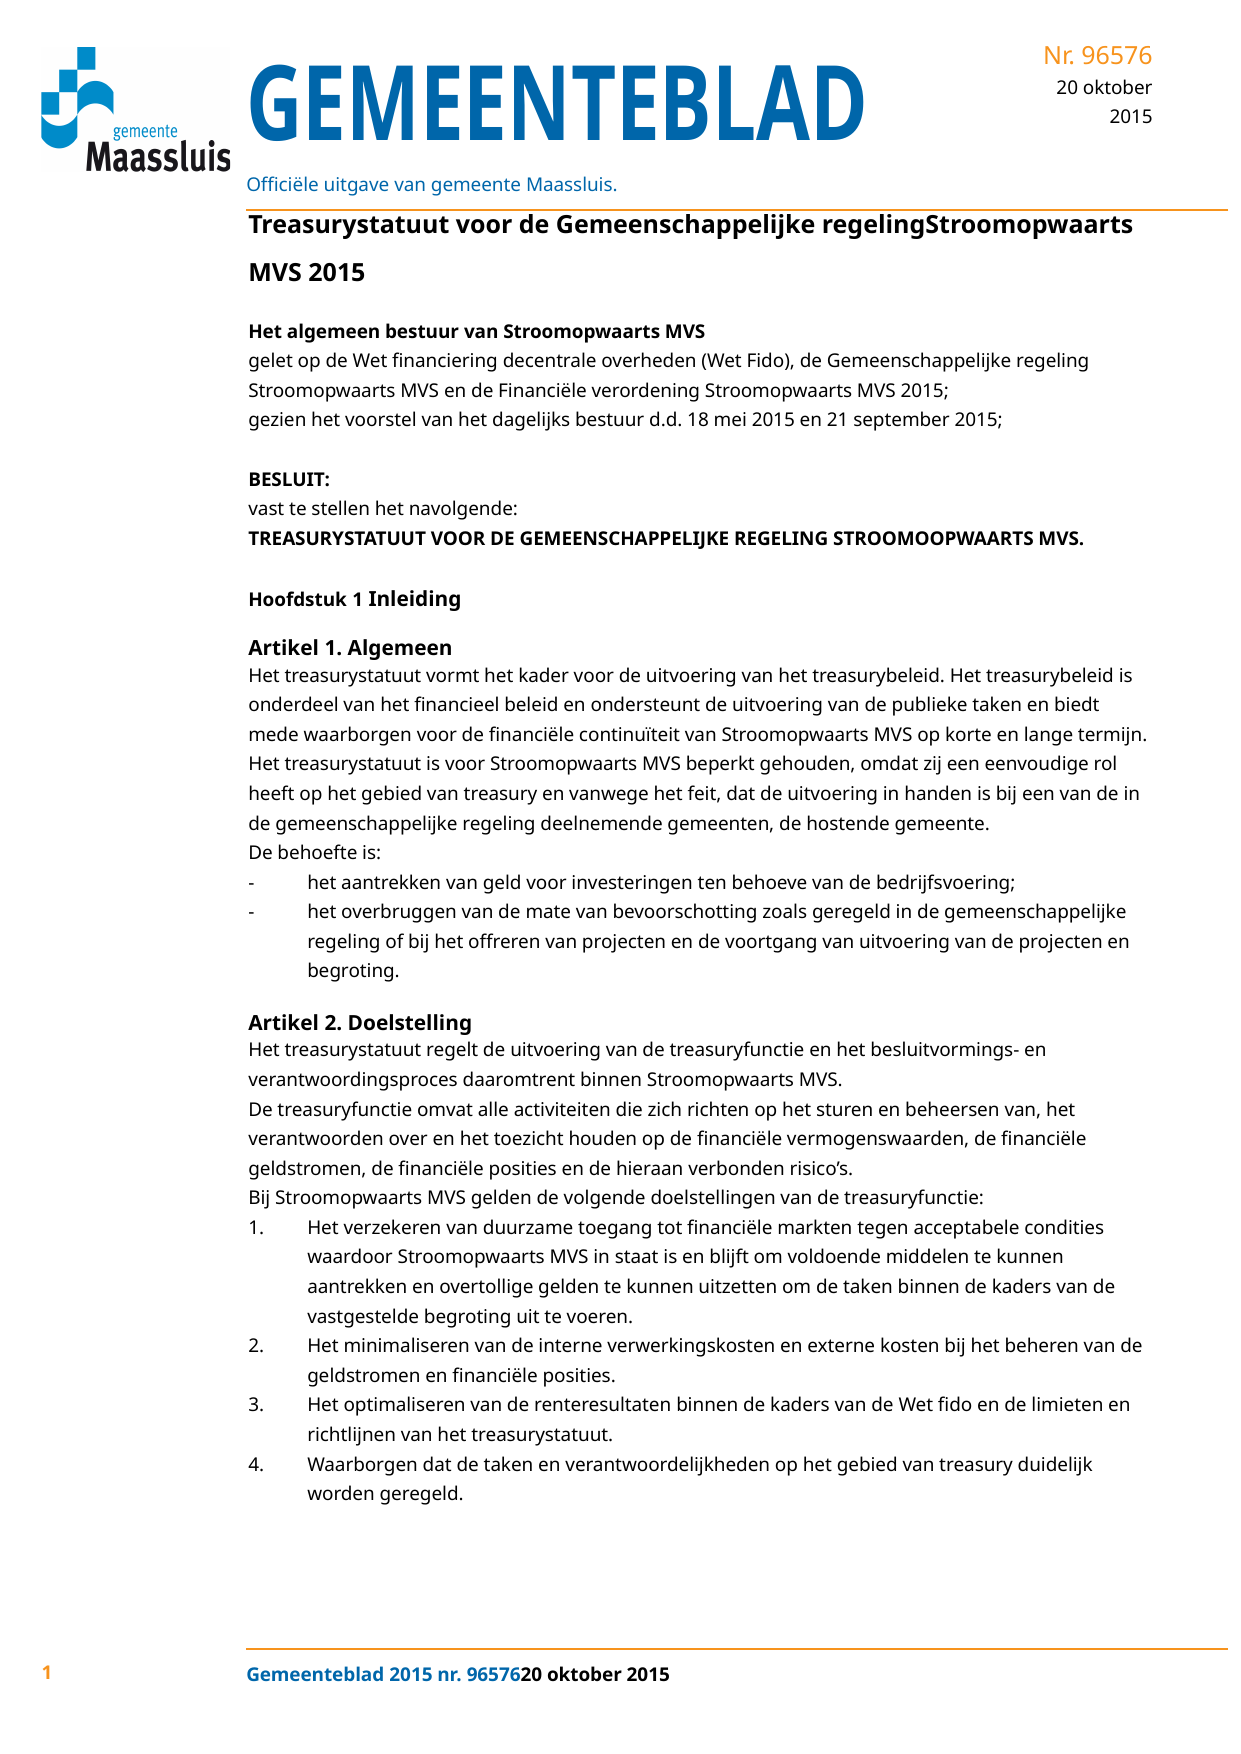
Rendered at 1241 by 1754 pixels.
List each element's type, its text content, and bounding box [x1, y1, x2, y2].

text vast te stellen het navolgende: [248, 495, 1152, 521]
text Treasurystatuut voor de Gemeenschappelijke regelingStroomopwaarts MVS 2015 [248, 211, 1152, 288]
text TREASURYSTATUUT VOOR DE GEMEENSCHAPPELIJKE REGELING STROOMOOPWAARTS MVS. [248, 525, 1152, 551]
text Het treasurystatuut vormt het kader voor de uitvoering van het treasurybeleid. Het treasurybeleid is onderdeel van het financieel beleid en ondersteunt de uitvoering van de publieke taken en biedt mede waarborgen voor de financiële continuïteit van Stroomopwaarts MVS op korte en lange termijn. [248, 662, 1152, 747]
text Artikel 1. Algemeen [248, 633, 1152, 662]
picture [41, 47, 231, 172]
text Artikel 2. Doelstelling [248, 1008, 1152, 1037]
list het aantrekken van geld voor investeringen ten behoeve van de bedrijfsvoering; [248, 869, 1152, 895]
text BESLUIT: [248, 466, 1152, 492]
list het overbruggen van de mate van bevoorschotting zoals geregeld in de gemeenschappelijke regeling of bij het offreren van projecten en de voortgang van uitvoering van de projecten en begroting. [248, 898, 1152, 983]
text Het algemeen bestuur van Stroomopwaarts MVS [248, 318, 1152, 344]
list Het verzekeren van duurzame toegang tot financiële markten tegen acceptabele condities waardoor Stroomopwaarts MVS in staat is en blijft om voldoende middelen te kunnen aantrekken en overtollige gelden te kunnen uitzetten om de taken binnen de kaders van de vastgestelde begroting uit te voeren. [248, 1214, 1152, 1328]
text Hoofdstuk 1 Inleiding [248, 584, 1152, 613]
text gelet op de Wet financiering decentrale overheden (Wet Fido), de Gemeenschappelijke regeling Stroomopwaarts MVS en de Financiële verordening Stroomopwaarts MVS 2015; [248, 347, 1152, 403]
text De behoefte is: [248, 839, 1152, 865]
picture [41, 47, 77, 92]
text Het treasurystatuut is voor Stroomopwaarts MVS beperkt gehouden, omdat zij een eenvoudige rol heeft op het gebied van treasury en vanwege het feit, dat de uitvoering in handen is bij een van de in de gemeenschappelijke regeling deelnemende gemeenten, de hostende gemeente. [248, 751, 1152, 836]
text gezien het voorstel van het dagelijks bestuur d.d. 18 mei 2015 en 21 september 2015; [248, 407, 1152, 432]
text Het treasurystatuut regelt de uitvoering van de treasuryfunctie en het besluitvormings- en verantwoordingsproces daaromtrent binnen Stroomopwaarts MVS. [248, 1037, 1152, 1092]
text Bij Stroomopwaarts MVS gelden de volgende doelstellingen van de treasuryfunctie: [248, 1184, 1152, 1210]
list Het optimaliseren van de renteresultaten binnen de kaders van de Wet fido en de limieten en richtlijnen van het treasurystatuut. [248, 1392, 1152, 1447]
text De treasuryfunctie omvat alle activiteiten die zich richten op het sturen en beheersen van, het verantwoorden over en het toezicht houden op de financiële vermogenswaarden, de financiële geldstromen, de financiële posities en de hieraan verbonden risico’s. [248, 1096, 1152, 1181]
list Waarborgen dat de taken en verantwoordelijkheden op het gebied van treasury duidelijk worden geregeld. [248, 1451, 1152, 1506]
list Het minimaliseren van de interne verwerkingskosten en externe kosten bij het beheren van de geldstromen en financiële posities. [248, 1332, 1152, 1388]
